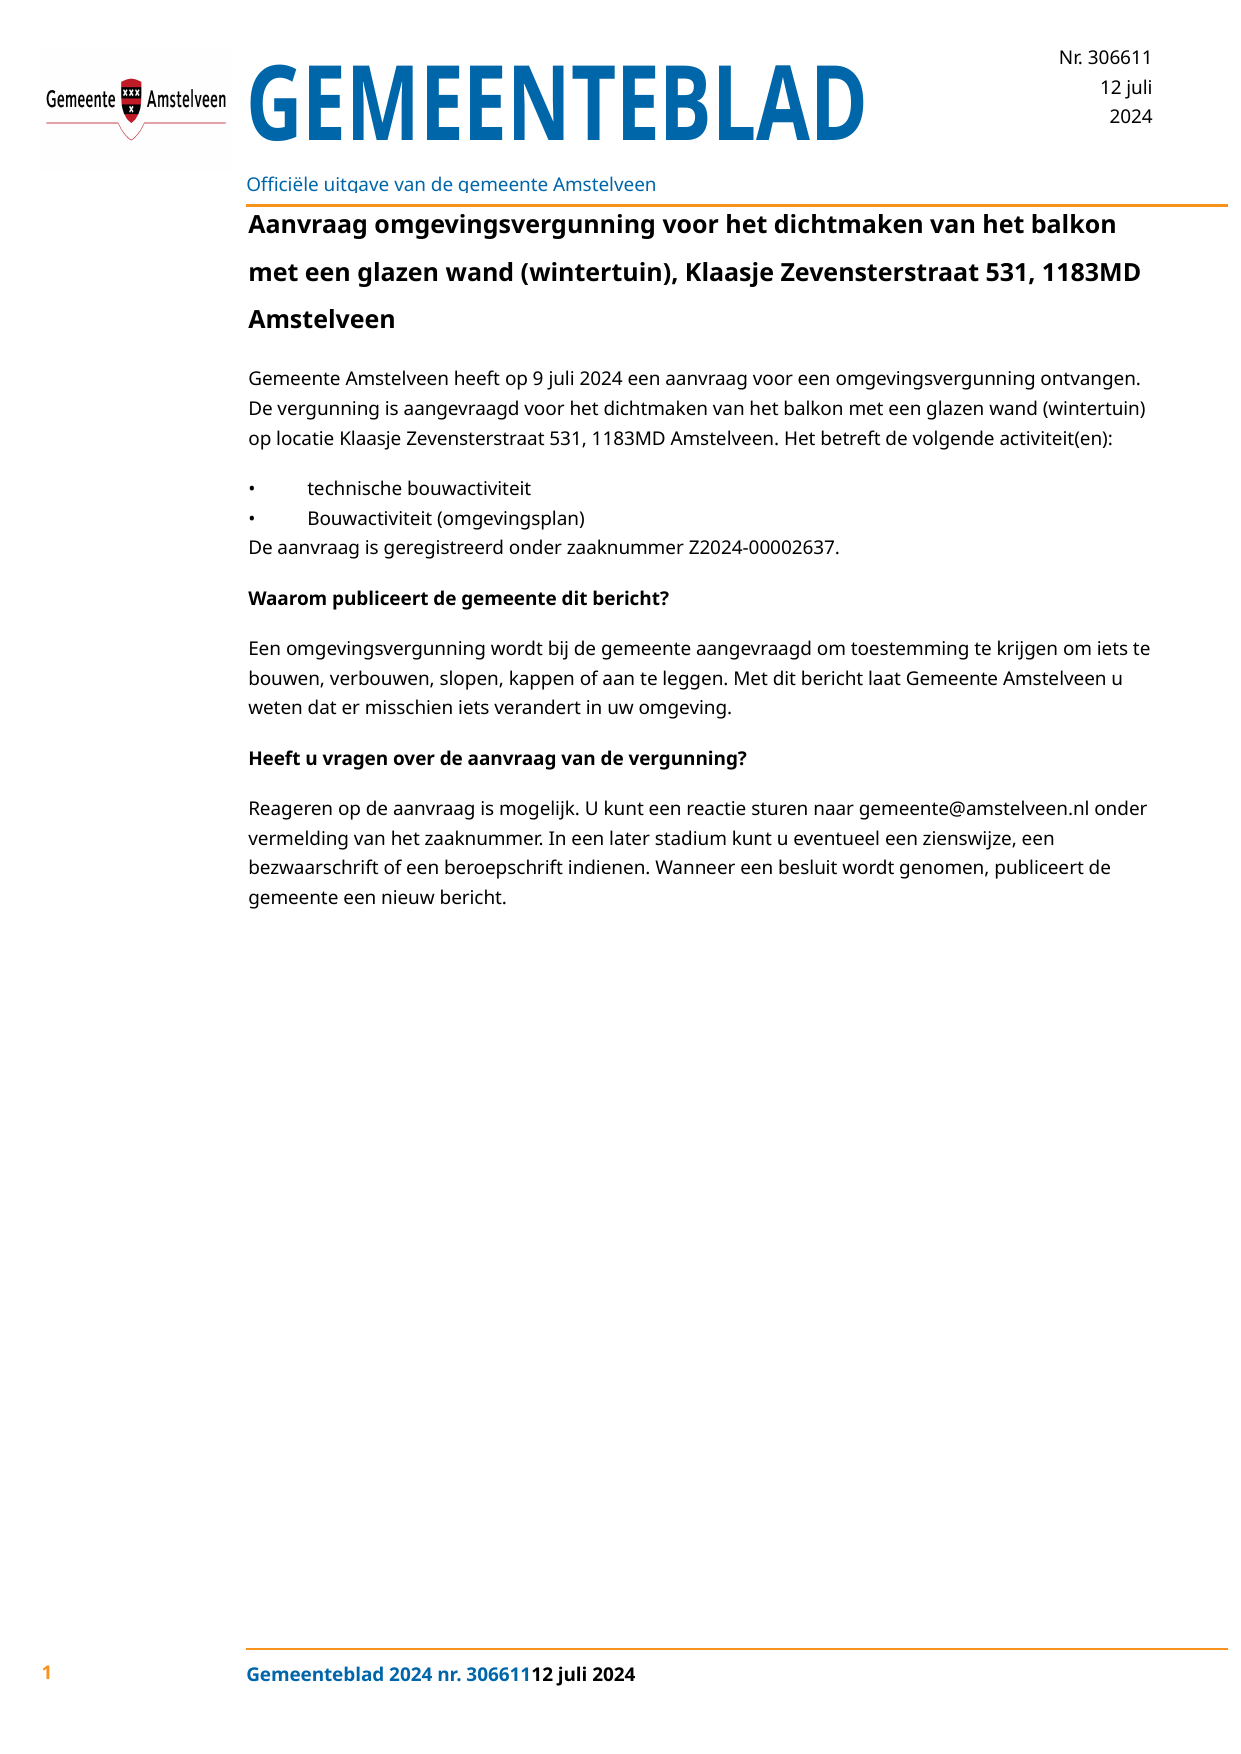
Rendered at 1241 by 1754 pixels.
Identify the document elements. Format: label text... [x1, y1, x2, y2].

picture [41, 47, 231, 172]
text Gemeente Amstelveen heeft op 9 juli 2024 een aanvraag voor een omgevingsvergunning ontvangen. De vergunning is aangevraagd voor het dichtmaken van het balkon met een glazen wand (wintertuin) op locatie Klaasje Zevensterstraat 531, 1183MD Amstelveen. Het betreft de volgende activiteit(en): [248, 366, 1152, 450]
list technische bouwactiviteit [248, 475, 1152, 501]
list Bouwactiviteit (omgevingsplan) [248, 505, 1152, 530]
text Aanvraag omgevingsvergunning voor het dichtmaken van het balkon met een glazen wand (wintertuin), Klaasje Zevensterstraat 531, 1183MD Amstelveen [248, 207, 1152, 336]
text Heeft u vragen over de aanvraag van de vergunning? [248, 745, 1152, 770]
text De aanvraag is geregistreerd onder zaaknummer Z2024-00002637. [248, 534, 1152, 560]
text Reageren op de aanvraag is mogelijk. U kunt een reactie sturen naar gemeente@amstelveen.nl onder vermelding van het zaaknummer. In een later stadium kunt u eventueel een zienswijze, een bezwaarschrift of een beroepschrift indienen. Wanneer een besluit wordt genomen, publiceert de gemeente een nieuw bericht. [248, 795, 1152, 909]
text Waarom publiceert de gemeente dit bericht? [248, 585, 1152, 610]
text Een omgevingsvergunning wordt bij de gemeente aangevraagd om toestemming te krijgen om iets te bouwen, verbouwen, slopen, kappen of aan te leggen. Met dit bericht laat Gemeente Amstelveen u weten dat er misschien iets verandert in uw omgeving. [248, 635, 1152, 720]
